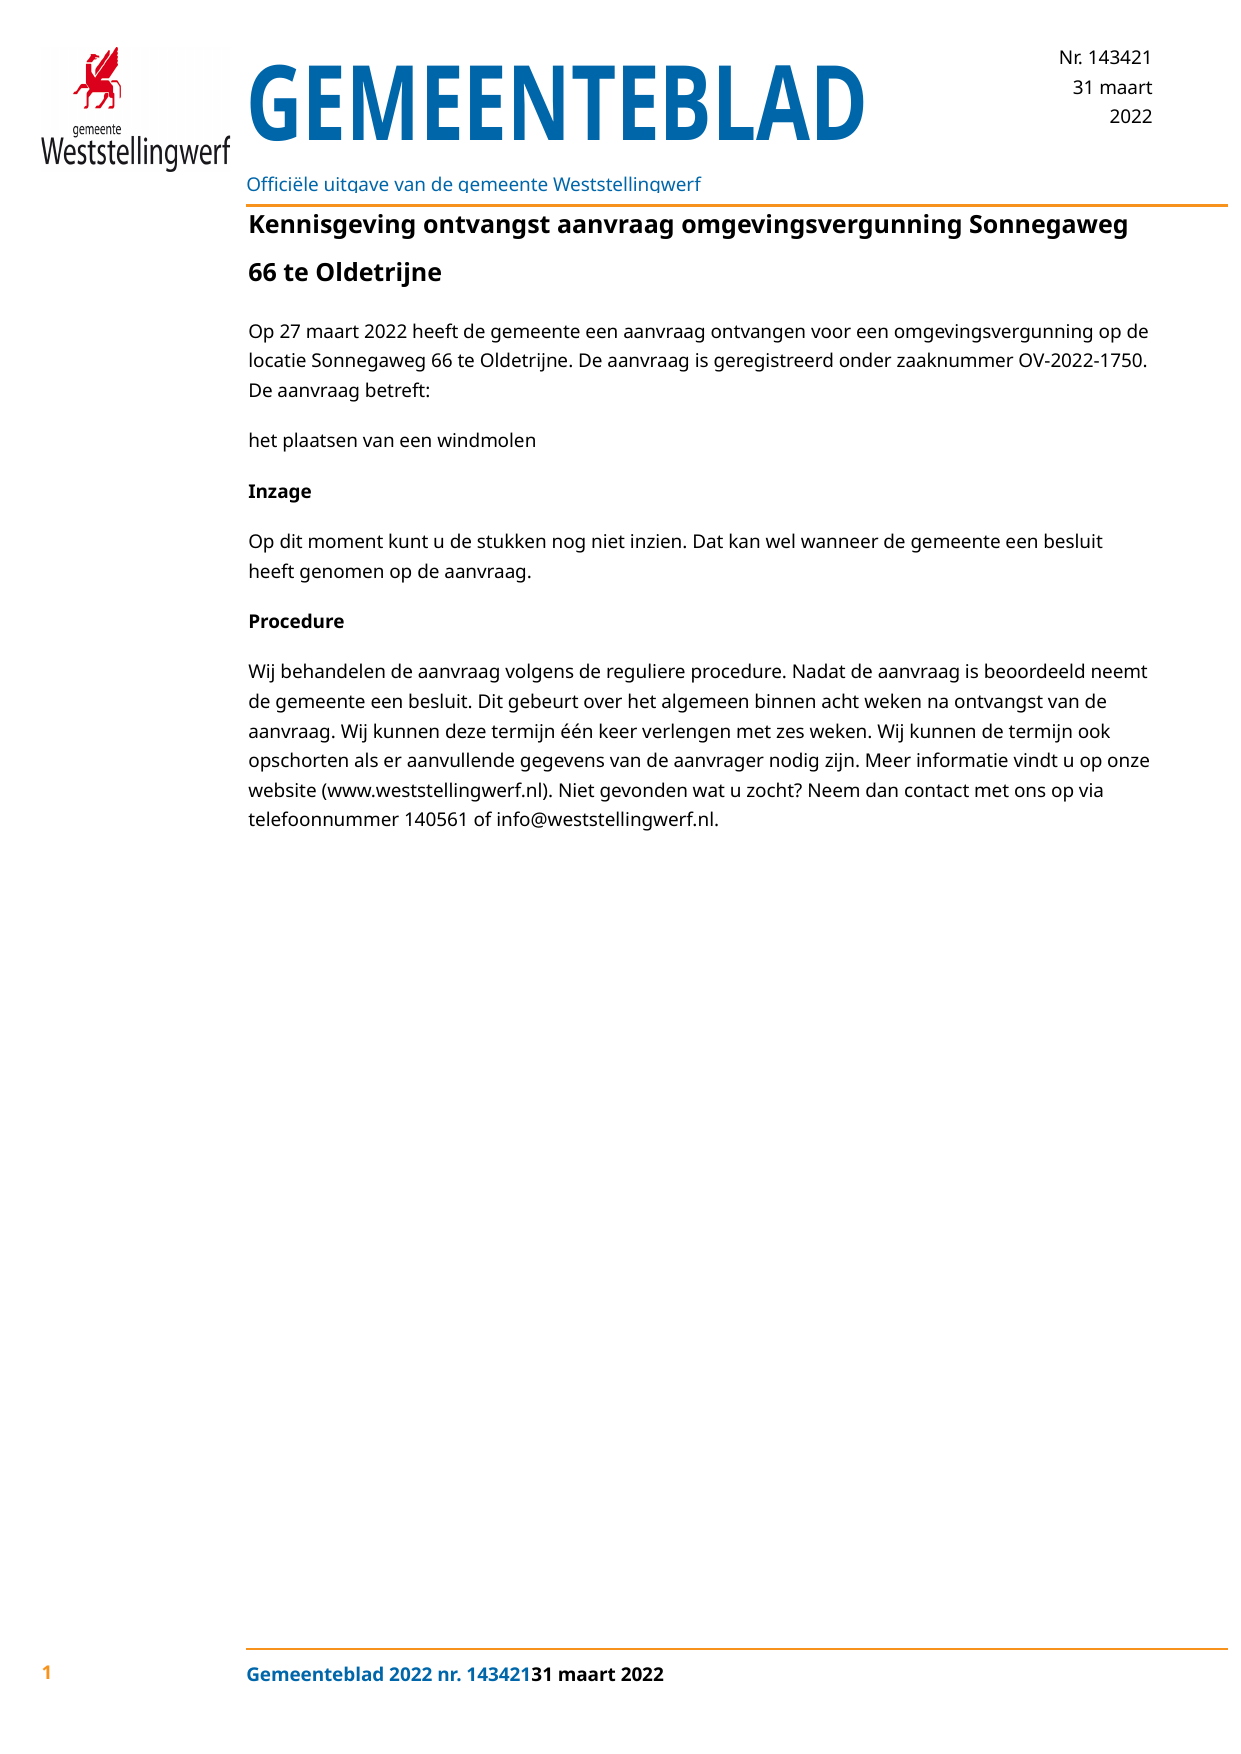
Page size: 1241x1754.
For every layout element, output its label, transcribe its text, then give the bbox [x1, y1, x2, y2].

text Wij behandelen de aanvraag volgens de reguliere procedure. Nadat de aanvraag is beoordeeld neemt de gemeente een besluit. Dit gebeurt over het algemeen binnen acht weken na ontvangst van de aanvraag. Wij kunnen deze termijn één keer verlengen met zes weken. Wij kunnen de termijn ook opschorten als er aanvullende gegevens van de aanvrager nodig zijn. Meer informatie vindt u op onze website (www.weststellingwerf.nl). Niet gevonden wat u zocht? Neem dan contact met ons op via telefoonnummer 140561 of info@weststellingwerf.nl. [248, 659, 1152, 832]
text Inzage [248, 478, 1152, 504]
text Op dit moment kunt u de stukken nog niet inzien. Dat kan wel wanneer de gemeente een besluit heeft genomen op de aanvraag. [248, 528, 1152, 584]
picture [41, 47, 231, 172]
text Op 27 maart 2022 heeft de gemeente een aanvraag ontvangen voor een omgevingsvergunning op de locatie Sonnegaweg 66 te Oldetrijne. De aanvraag is geregistreerd onder zaaknummer OV-2022-1750. De aanvraag betreft: [248, 318, 1152, 403]
text het plaatsen van een windmolen [248, 427, 1152, 453]
text Kennisgeving ontvangst aanvraag omgevingsvergunning Sonnegaweg 66 te Oldetrijne [248, 207, 1152, 288]
text Procedure [248, 608, 1152, 634]
